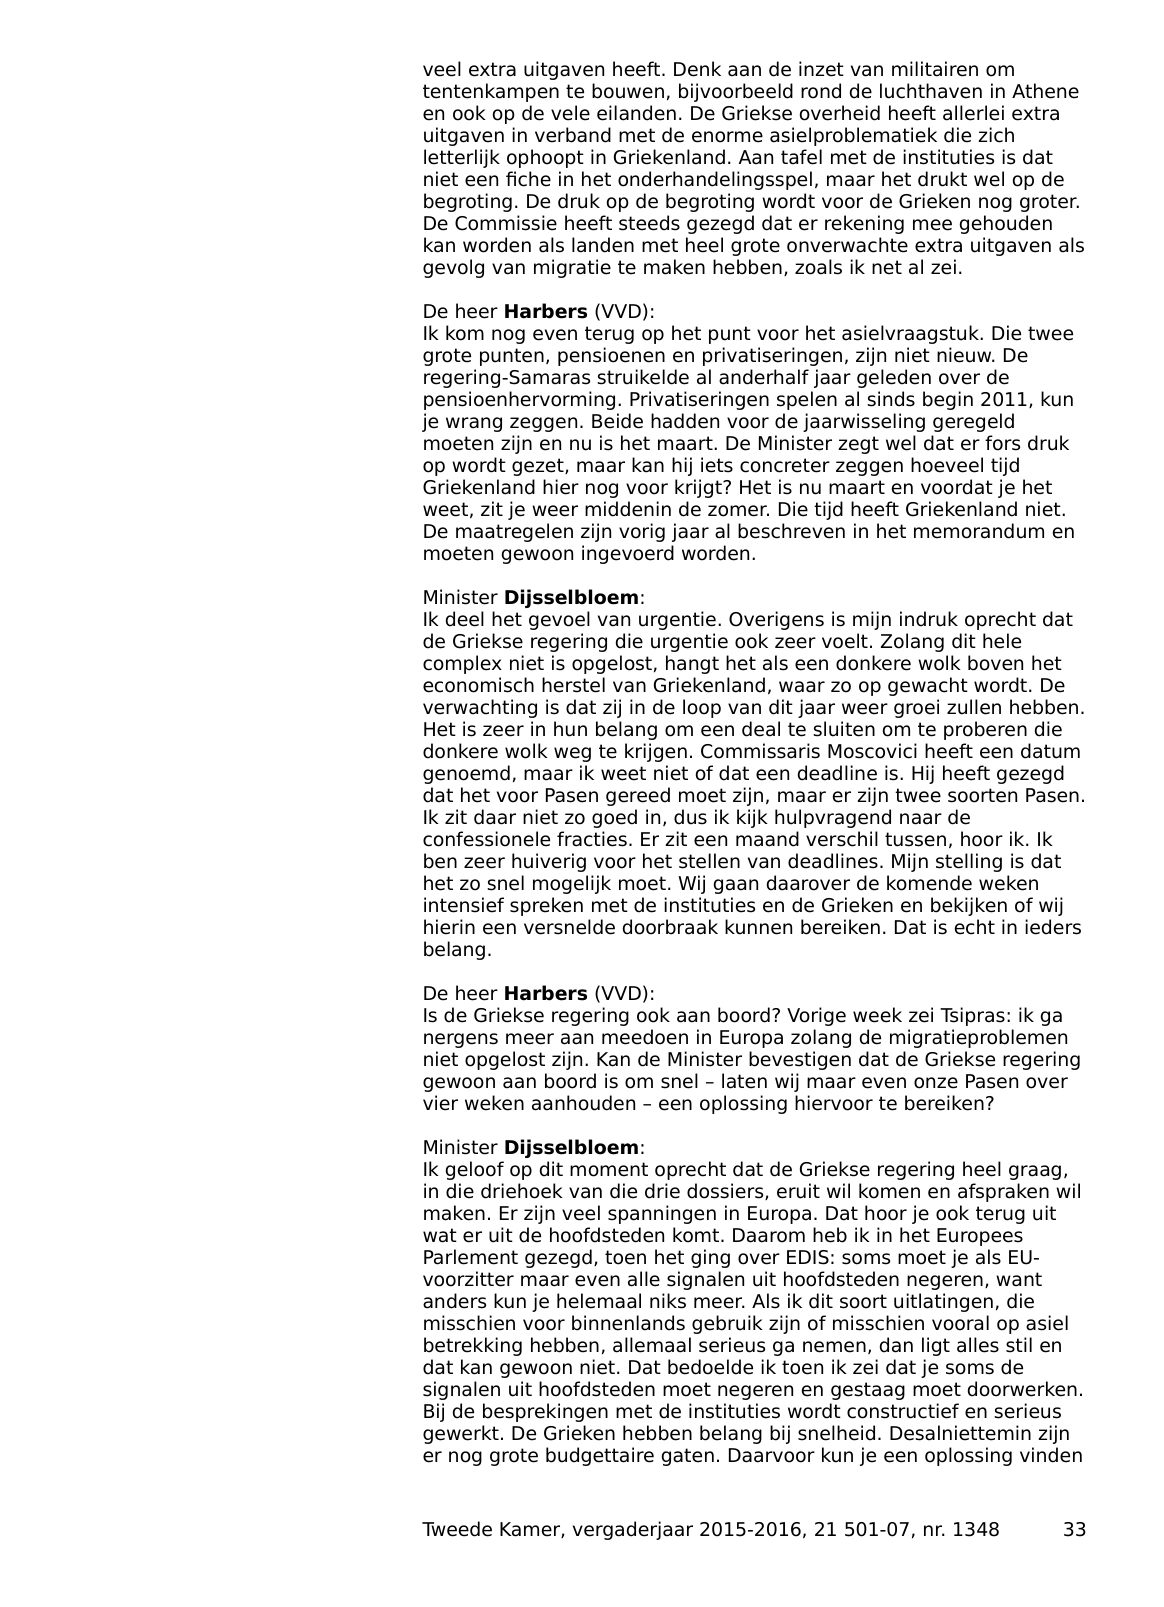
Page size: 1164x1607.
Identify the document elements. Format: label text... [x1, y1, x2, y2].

text Ik geloof op dit moment oprecht dat de Griekse regering heel graag, in die driehoek van die drie dossiers, eruit wil komen en afspraken wil maken. Er zijn veel spanningen in Europa. Dat hoor je ook terug uit wat er uit de hoofdsteden komt. Daarom heb ik in het Europees Parlement gezegd, toen het ging over EDIS: soms moet je als EU-voorzitter maar even alle signalen uit hoofdsteden negeren, want anders kun je helemaal niks meer. Als ik dit soort uitlatingen, die misschien voor binnenlands gebruik zijn of misschien vooral op asiel betrekking hebben, allemaal serieus ga nemen, dan ligt alles stil en dat kan gewoon niet. Dat bedoelde ik toen ik zei dat je soms de signalen uit hoofdsteden moet negeren en gestaag moet doorwerken. [422, 1159, 1087, 1401]
text Bij de besprekingen met de instituties wordt constructief en serieus gewerkt. De Grieken hebben belang bij snelheid. Desalniettemin zijn er nog grote budgettaire gaten. Daarvoor kun je een oplossing vinden [422, 1401, 1087, 1467]
text Ik kom nog even terug op het punt voor het asielvraagstuk. Die twee grote punten, pensioenen en privatiseringen, zijn niet nieuw. De regering-Samaras struikelde al anderhalf jaar geleden over de pensioenhervorming. Privatiseringen spelen al sinds begin 2011, kun je wrang zeggen. Beide hadden voor de jaarwisseling geregeld moeten zijn en nu is het maart. De Minister zegt wel dat er fors druk op wordt gezet, maar kan hij iets concreter zeggen hoeveel tijd Griekenland hier nog voor krijgt? Het is nu maart en voordat je het weet, zit je weer middenin de zomer. Die tijd heeft Griekenland niet. De maatregelen zijn vorig jaar al beschreven in het memorandum en moeten gewoon ingevoerd worden. [422, 323, 1087, 565]
text Is de Griekse regering ook aan boord? Vorige week zei Tsipras: ik ga nergens meer aan meedoen in Europa zolang de migratieproblemen niet opgelost zijn. Kan de Minister bevestigen dat de Griekse regering gewoon aan boord is om snel – laten wij maar even onze Pasen over vier weken aanhouden – een oplossing hiervoor te bereiken? [422, 1005, 1087, 1115]
text Minister Dijsselbloem: [422, 587, 1087, 609]
text De heer Harbers (VVD): [422, 983, 1087, 1005]
text De heer Harbers (VVD): [422, 301, 1087, 323]
text Ik deel het gevoel van urgentie. Overigens is mijn indruk oprecht dat de Griekse regering die urgentie ook zeer voelt. Zolang dit hele complex niet is opgelost, hangt het als een donkere wolk boven het economisch herstel van Griekenland, waar zo op gewacht wordt. De verwachting is dat zij in de loop van dit jaar weer groei zullen hebben. Het is zeer in hun belang om een deal te sluiten om te proberen die donkere wolk weg te krijgen. Commissaris Moscovici heeft een datum genoemd, maar ik weet niet of dat een deadline is. Hij heeft gezegd dat het voor Pasen gereed moet zijn, maar er zijn twee soorten Pasen. Ik zit daar niet zo goed in, dus ik kijk hulpvragend naar de confessionele fracties. Er zit een maand verschil tussen, hoor ik. Ik ben zeer huiverig voor het stellen van deadlines. Mijn stelling is dat het zo snel mogelijk moet. Wij gaan daarover de komende weken intensief spreken met de instituties en de Grieken en bekijken of wij hierin een versnelde doorbraak kunnen bereiken. Dat is echt in ieders belang. [422, 609, 1087, 961]
text Minister Dijsselbloem: [422, 1137, 1087, 1159]
text veel extra uitgaven heeft. Denk aan de inzet van militairen om tentenkampen te bouwen, bijvoorbeeld rond de luchthaven in Athene en ook op de vele eilanden. De Griekse overheid heeft allerlei extra uitgaven in verband met de enorme asielproblematiek die zich letterlijk ophoopt in Griekenland. Aan tafel met de instituties is dat niet een fiche in het onderhandelingsspel, maar het drukt wel op de begroting. De druk op de begroting wordt voor de Grieken nog groter. De Commissie heeft steeds gezegd dat er rekening mee gehouden kan worden als landen met heel grote onverwachte extra uitgaven als gevolg van migratie te maken hebben, zoals ik net al zei. [422, 59, 1087, 279]
